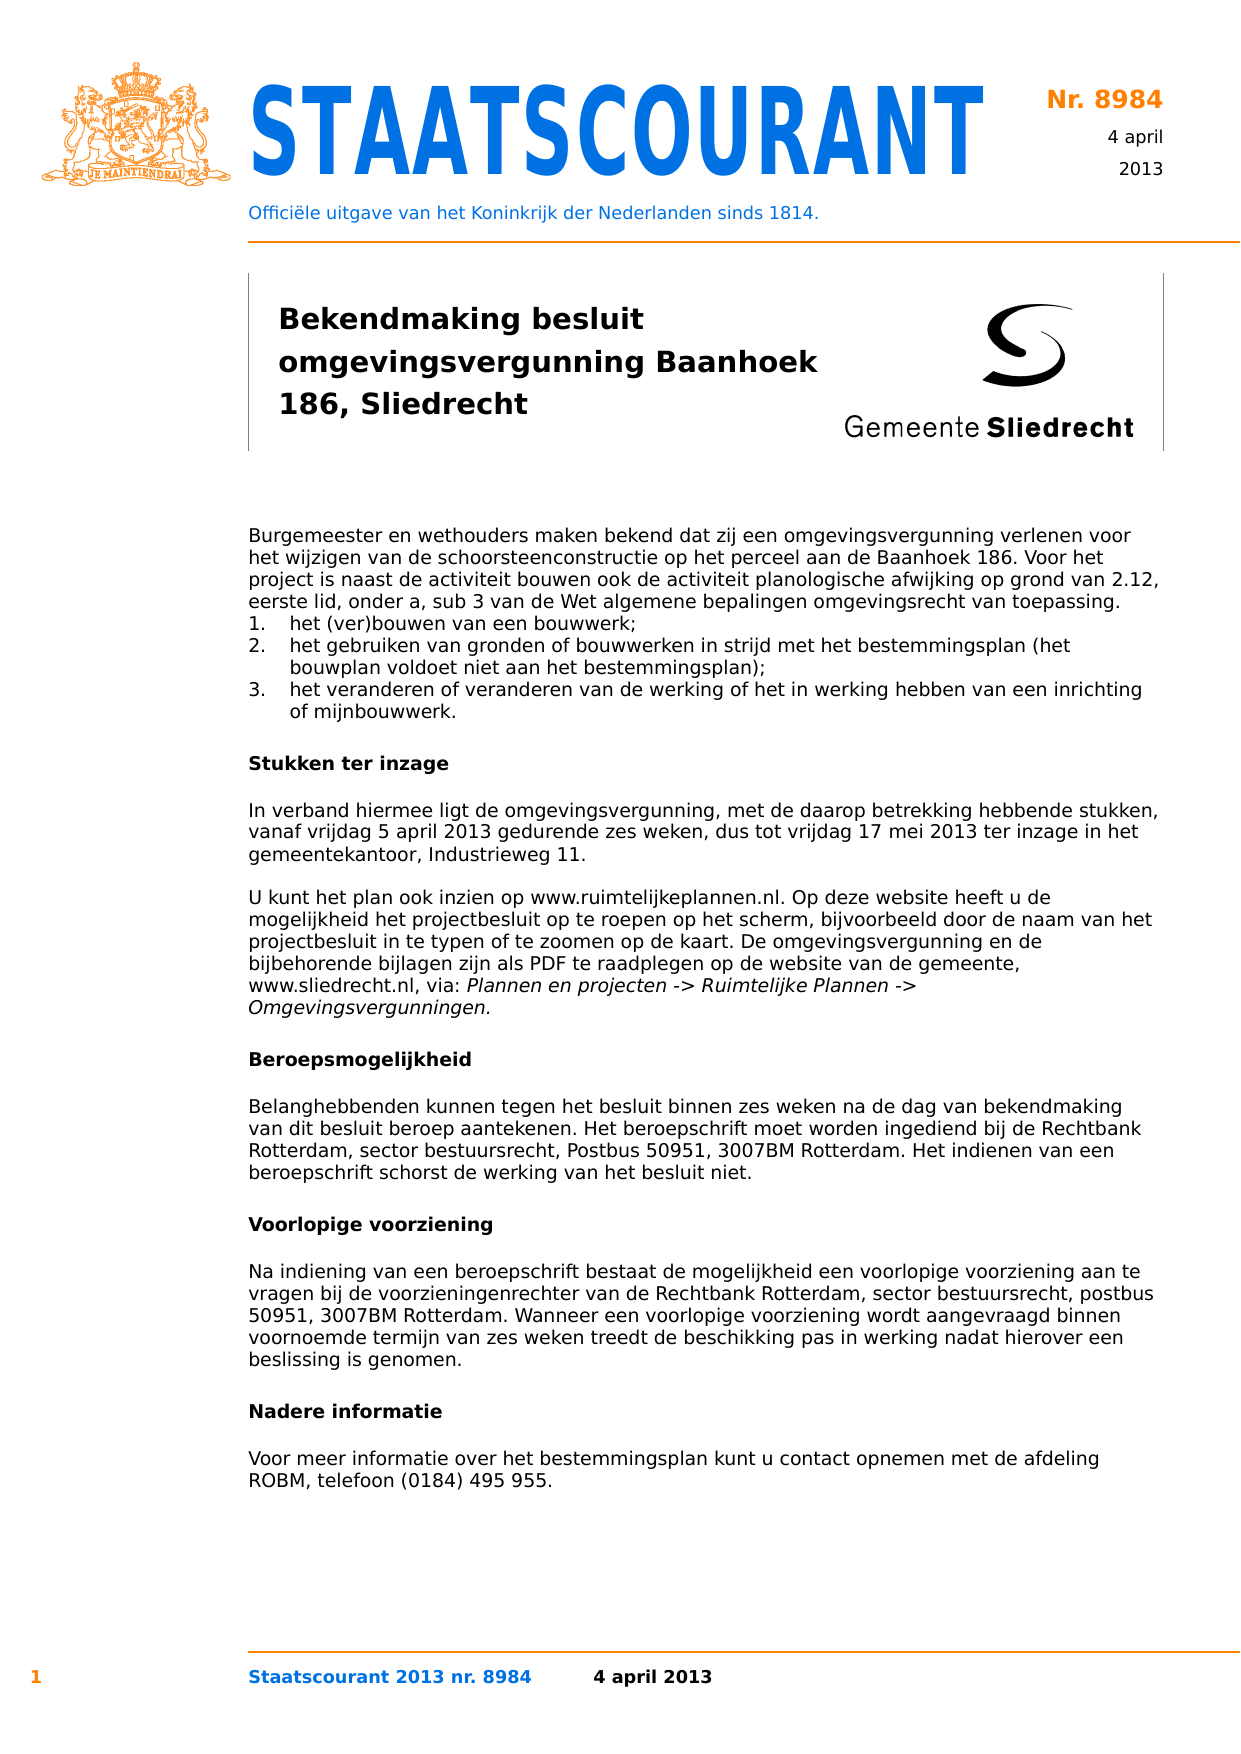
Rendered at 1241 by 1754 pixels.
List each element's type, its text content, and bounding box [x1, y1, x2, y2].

text Burgemeester en wethouders maken bekend dat zij een omgevingsvergunning verlenen voor het wijzigen van de schoorsteenconstructie op het perceel aan de Baanhoek 186. Voor het project is naast de activiteit bouwen ook de activiteit planologische afwijking op grond van 2.12, eerste lid, onder a, sub 3 van de Wet algemene bepalingen omgevingsrecht van toepassing. [248, 525, 1163, 613]
text Voor meer informatie over het bestemmingsplan kunt u contact opnemen met de afdeling ROBM, telefoon (0184) 495 955. [248, 1448, 1163, 1492]
text Belanghebbenden kunnen tegen het besluit binnen zes weken na de dag van bekendmaking van dit besluit beroep aantekenen. Het beroepschrift moet worden ingediend bij de Rechtbank Rotterdam, sector bestuursrecht, Postbus 50951, 3007BM Rotterdam. Het indienen van een beroepschrift schorst de werking van het besluit niet. [248, 1096, 1163, 1184]
table_header STAATSCOURANT [248, 62, 998, 203]
picture [844, 302, 1134, 439]
subtitle Beroepsmogelijkheid [248, 1049, 1163, 1071]
text 3. het veranderen of veranderen van de werking of het in werking hebben van een inrichting of mijnbouwwerk. [248, 678, 1163, 722]
table_cell 2013 [998, 153, 1240, 203]
subtitle Bekendmaking besluit omgevingsvergunning Baanhoek 186, Sliedrecht [249, 273, 1163, 451]
subtitle Stukken ter inzage [248, 752, 1163, 774]
text 1. het (ver)bouwen van een bouwwerk; [248, 613, 1163, 634]
subtitle Nadere informatie [248, 1401, 1163, 1423]
text U kunt het plan ook inzien op www.ruimtelijkeplannen.nl. Op deze website heeft u de mogelijkheid het projectbesluit op te roepen op het scherm, bijvoorbeeld door de naam van het projectbesluit in te typen of te zoomen op de kaart. De omgevingsvergunning en de bijbehorende bijlagen zijn als PDF te raadplegen op de website van de gemeente, www.sliedrecht.nl, via: Plannen en projecten -> Ruimtelijke Plannen -> Omgevingsvergunningen. [248, 887, 1163, 1019]
text 2. het gebruiken van gronden of bouwwerken in strijd met het bestemmingsplan (het bouwplan voldoet niet aan het bestemmingsplan); [248, 634, 1163, 678]
text Na indiening van een beroepschrift bestaat de mogelijkheid een voorlopige voorziening aan te vragen bij de voorzieningenrechter van de Rechtbank Rotterdam, sector bestuursrecht, postbus 50951, 3007BM Rotterdam. Wanneer een voorlopige voorziening wordt aangevraagd binnen voornoemde termijn van zes weken treedt de beschikking pas in werking nadat hierover een beslissing is genomen. [248, 1261, 1163, 1371]
table_header [25, 62, 248, 241]
picture [41, 62, 231, 186]
table_header Nr. 8984 [998, 62, 1240, 121]
table_cell Officiële uitgave van het Koninkrijk der Nederlanden sinds 1814. [248, 203, 1240, 241]
subtitle Voorlopige voorziening [248, 1214, 1163, 1236]
text In verband hiermee ligt de omgevingsvergunning, met de daarop betrekking hebbende stukken, vanaf vrijdag 5 april 2013 gedurende zes weken, dus tot vrijdag 17 mei 2013 ter inzage in het gemeentekantoor, Industrieweg 11. [248, 799, 1163, 865]
table_cell 4 april [998, 121, 1240, 153]
